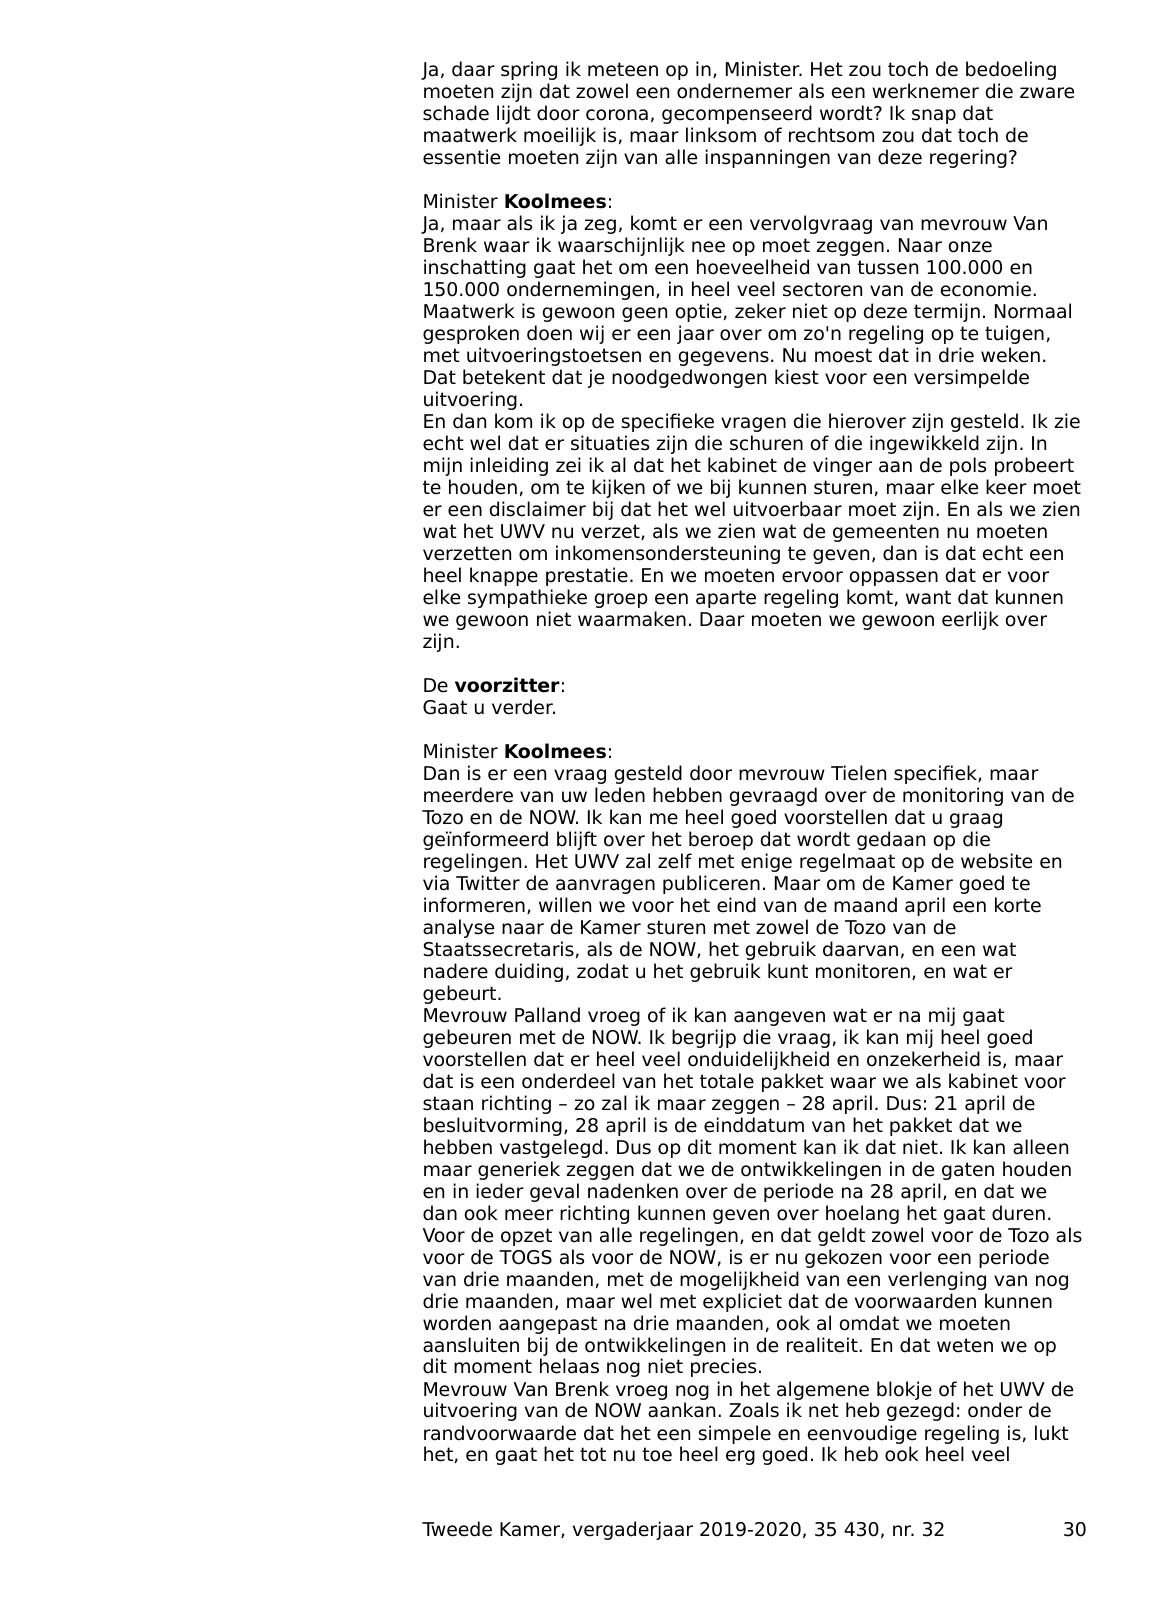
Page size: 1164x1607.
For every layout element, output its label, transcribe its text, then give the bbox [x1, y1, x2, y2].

text Minister Koolmees: [422, 741, 1087, 763]
text Mevrouw Van Brenk vroeg nog in het algemene blokje of het UWV de uitvoering van de NOW aankan. Zoals ik net heb gezegd: onder de randvoorwaarde dat het een simpele en eenvoudige regeling is, lukt het, en gaat het tot nu toe heel erg goed. Ik heb ook heel veel [422, 1378, 1087, 1466]
text Ja, daar spring ik meteen op in, Minister. Het zou toch de bedoeling moeten zijn dat zowel een ondernemer als een werknemer die zware schade lijdt door corona, gecompenseerd wordt? Ik snap dat maatwerk moeilijk is, maar linksom of rechtsom zou dat toch de essentie moeten zijn van alle inspanningen van deze regering? [422, 59, 1087, 169]
text Voor de opzet van alle regelingen, en dat geldt zowel voor de Tozo als voor de TOGS als voor de NOW, is er nu gekozen voor een periode van drie maanden, met de mogelijkheid van een verlenging van nog drie maanden, maar wel met expliciet dat de voorwaarden kunnen worden aangepast na drie maanden, ook al omdat we moeten aansluiten bij de ontwikkelingen in de realiteit. En dat weten we op dit moment helaas nog niet precies. [422, 1224, 1087, 1378]
text De voorzitter: [422, 675, 1087, 697]
text Mevrouw Palland vroeg of ik kan aangeven wat er na mij gaat gebeuren met de NOW. Ik begrijp die vraag, ik kan mij heel goed voorstellen dat er heel veel onduidelijkheid en onzekerheid is, maar dat is een onderdeel van het totale pakket waar we als kabinet voor staan richting – zo zal ik maar zeggen – 28 april. Dus: 21 april de besluitvorming, 28 april is de einddatum van het pakket dat we hebben vastgelegd. Dus op dit moment kan ik dat niet. Ik kan alleen maar generiek zeggen dat we de ontwikkelingen in de gaten houden en in ieder geval nadenken over de periode na 28 april, en dat we dan ook meer richting kunnen geven over hoelang het gaat duren. [422, 1005, 1087, 1224]
text Dan is er een vraag gesteld door mevrouw Tielen specifiek, maar meerdere van uw leden hebben gevraagd over de monitoring van de Tozo en de NOW. Ik kan me heel goed voorstellen dat u graag geïnformeerd blijft over het beroep dat wordt gedaan op die regelingen. Het UWV zal zelf met enige regelmaat op de website en via Twitter de aanvragen publiceren. Maar om de Kamer goed te informeren, willen we voor het eind van de maand april een korte analyse naar de Kamer sturen met zowel de Tozo van de Staatssecretaris, als de NOW, het gebruik daarvan, en een wat nadere duiding, zodat u het gebruik kunt monitoren, en wat er gebeurt. [422, 763, 1087, 1005]
text En dan kom ik op de specifieke vragen die hierover zijn gesteld. Ik zie echt wel dat er situaties zijn die schuren of die ingewikkeld zijn. In mijn inleiding zei ik al dat het kabinet de vinger aan de pols probeert te houden, om te kijken of we bij kunnen sturen, maar elke keer moet er een disclaimer bij dat het wel uitvoerbaar moet zijn. En als we zien wat het UWV nu verzet, als we zien wat de gemeenten nu moeten verzetten om inkomensondersteuning te geven, dan is dat echt een heel knappe prestatie. En we moeten ervoor oppassen dat er voor elke sympathieke groep een aparte regeling komt, want dat kunnen we gewoon niet waarmaken. Daar moeten we gewoon eerlijk over zijn. [422, 411, 1087, 653]
text Minister Koolmees: [422, 191, 1087, 213]
text Ja, maar als ik ja zeg, komt er een vervolgvraag van mevrouw Van Brenk waar ik waarschijnlijk nee op moet zeggen. Naar onze inschatting gaat het om een hoeveelheid van tussen 100.000 en 150.000 ondernemingen, in heel veel sectoren van de economie. Maatwerk is gewoon geen optie, zeker niet op deze termijn. Normaal gesproken doen wij er een jaar over om zo'n regeling op te tuigen, met uitvoeringstoetsen en gegevens. Nu moest dat in drie weken. Dat betekent dat je noodgedwongen kiest voor een versimpelde uitvoering. [422, 213, 1087, 411]
text Gaat u verder. [422, 697, 1087, 719]
